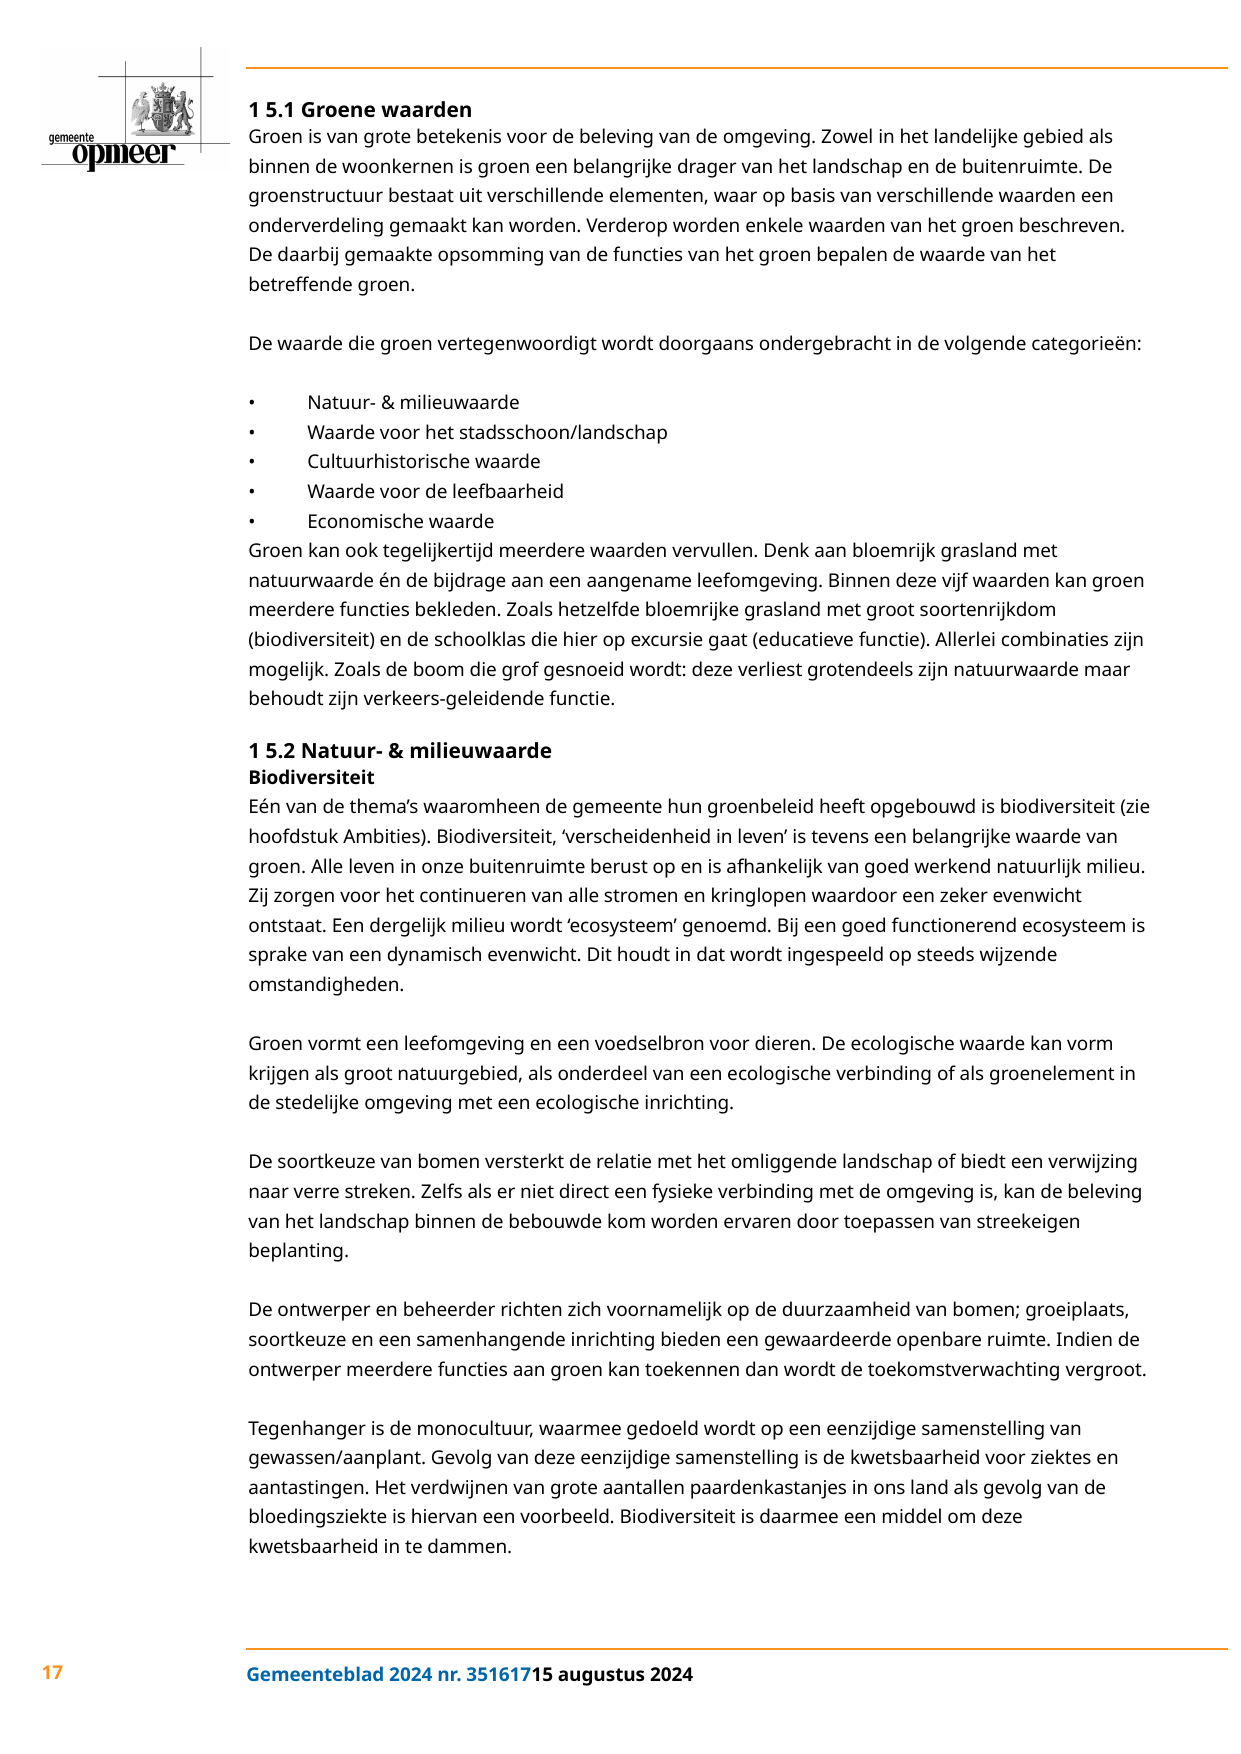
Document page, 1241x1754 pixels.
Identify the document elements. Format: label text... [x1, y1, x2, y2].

list Cultuurhistorische waarde [248, 449, 1152, 474]
text 1 5.1 Groene waarden [248, 95, 1152, 123]
text De soortkeuze van bomen versterkt de relatie met het omliggende landschap of biedt een verwijzing naar verre streken. Zelfs als er niet direct een fysieke verbinding met de omgeving is, kan de beleving van het landschap binnen de bebouwde kom worden ervaren door toepassen van streekeigen beplanting. [248, 1149, 1152, 1263]
list Waarde voor de leefbaarheid [248, 478, 1152, 504]
text Groen is van grote betekenis voor de beleving van de omgeving. Zowel in het landelijke gebied als binnen de woonkernen is groen een belangrijke drager van het landschap en de buitenruimte. De groenstructuur bestaat uit verschillende elementen, waar op basis van verschillende waarden een onderverdeling gemaakt kan worden. Verderop worden enkele waarden van het groen beschreven. De daarbij gemaakte opsomming van de functies van het groen bepalen de waarde van het betreffende groen. [248, 123, 1152, 297]
text Groen vormt een leefomgeving en een voedselbron voor dieren. De ecologische waarde kan vorm krijgen als groot natuurgebied, als onderdeel van een ecologische verbinding of als groenelement in de stedelijke omgeving met een ecologische inrichting. [248, 1030, 1152, 1115]
picture [41, 47, 231, 172]
text Eén van de thema’s waaromheen de gemeente hun groenbeleid heeft opgebouwd is biodiversiteit (zie hoofdstuk Ambities). Biodiversiteit, ‘verscheidenheid in leven’ is tevens een belangrijke waarde van groen. Alle leven in onze buitenruimte berust op en is afhankelijk van goed werkend natuurlijk milieu. Zij zorgen voor het continueren van alle stromen en kringlopen waardoor een zeker evenwicht ontstaat. Een dergelijk milieu wordt ‘ecosysteem’ genoemd. Bij een goed functionerend ecosysteem is sprake van een dynamisch evenwicht. Dit houdt in dat wordt ingespeeld op steeds wijzende omstandigheden. [248, 794, 1152, 997]
text Biodiversiteit [248, 764, 1152, 790]
text De ontwerper en beheerder richten zich voornamelijk op de duurzaamheid van bomen; groeiplaats, soortkeuze en een samenhangende inrichting bieden een gewaardeerde openbare ruimte. Indien de ontwerper meerdere functies aan groen kan toekennen dan wordt de toekomstverwachting vergroot. [248, 1297, 1152, 1382]
text 1 5.2 Natuur- & milieuwaarde [248, 736, 1152, 764]
text Tegenhanger is de monocultuur, waarmee gedoeld wordt op een eenzijdige samenstelling van gewassen/aanplant. Gevolg van deze eenzijdige samenstelling is de kwetsbaarheid voor ziektes en aantastingen. Het verdwijnen van grote aantallen paardenkastanjes in ons land als gevolg van de bloedingsziekte is hiervan een voorbeeld. Biodiversiteit is daarmee een middel om deze kwetsbaarheid in te dammen. [248, 1415, 1152, 1559]
text Groen kan ook tegelijkertijd meerdere waarden vervullen. Denk aan bloemrijk grasland met natuurwaarde én de bijdrage aan een aangename leefomgeving. Binnen deze vijf waarden kan groen meerdere functies bekleden. Zoals hetzelfde bloemrijke grasland met groot soortenrijkdom (biodiversiteit) en de schoolklas die hier op excursie gaat (educatieve functie). Allerlei combinaties zijn mogelijk. Zoals de boom die grof gesnoeid wordt: deze verliest grotendeels zijn natuurwaarde maar behoudt zijn verkeers-geleidende functie. [248, 537, 1152, 711]
list Waarde voor het stadsschoon/landschap [248, 419, 1152, 445]
text De waarde die groen vertegenwoordigt wordt doorgaans ondergebracht in de volgende categorieën: [248, 330, 1152, 356]
list Economische waarde [248, 508, 1152, 533]
list Natuur- & milieuwaarde [248, 389, 1152, 415]
